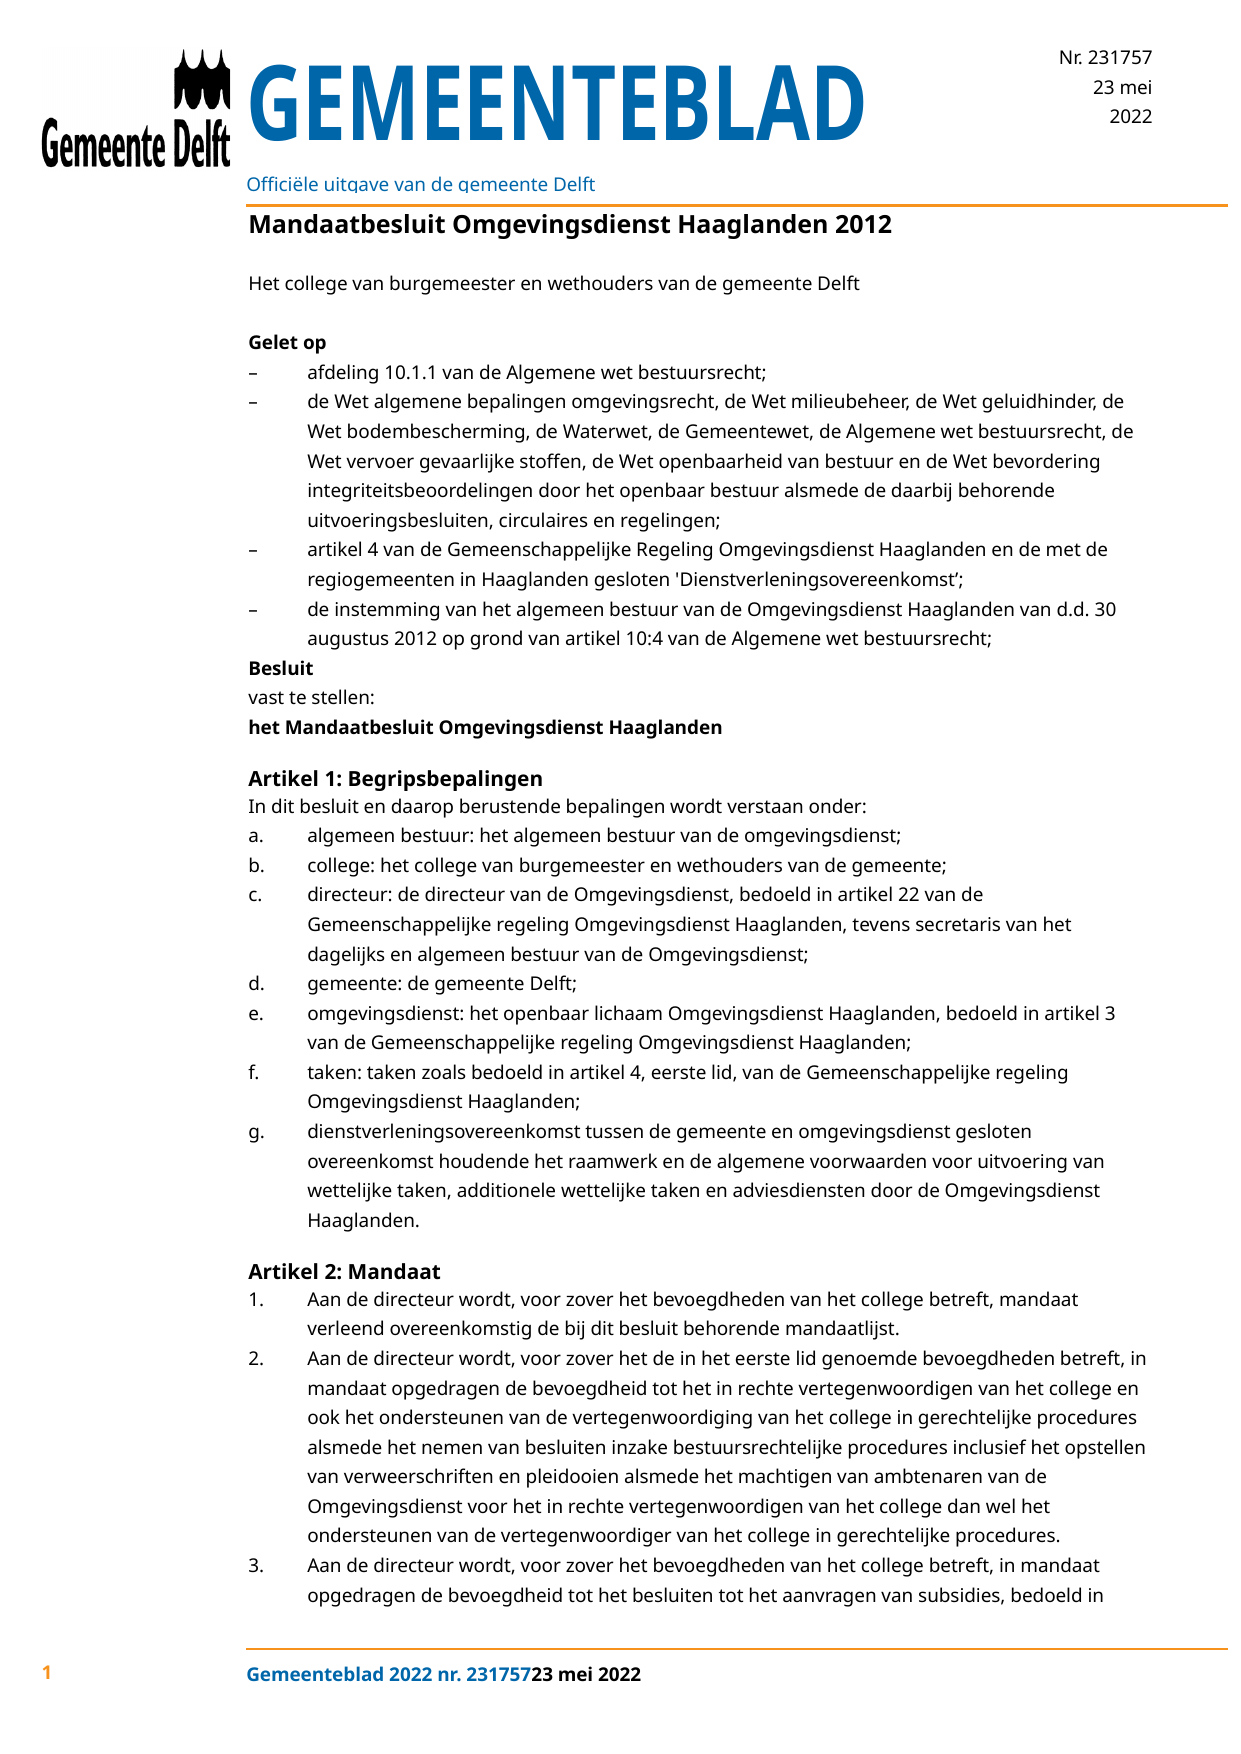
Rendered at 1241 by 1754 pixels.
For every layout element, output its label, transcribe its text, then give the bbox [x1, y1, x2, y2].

list de Wet algemene bepalingen omgevingsrecht, de Wet milieubeheer, de Wet geluidhinder, de Wet bodembescherming, de Waterwet, de Gemeentewet, de Algemene wet bestuursrecht, de Wet vervoer gevaarlijke stoffen, de Wet openbaarheid van bestuur en de Wet bevordering integriteitsbeoordelingen door het openbaar bestuur alsmede de daarbij behorende uitvoeringsbesluiten, circulaires en regelingen; [248, 389, 1152, 533]
list artikel 4 van de Gemeenschappelijke Regeling Omgevingsdienst Haaglanden en de met de regiogemeenten in Haaglanden gesloten 'Dienstverleningsovereenkomst’; [248, 537, 1152, 592]
list dienstverleningsovereenkomst tussen de gemeente en omgevingsdienst gesloten overeenkomst houdende het raamwerk en de algemene voorwaarden voor uitvoering van wettelijke taken, additionele wettelijke taken en adviesdiensten door de Omgevingsdienst Haaglanden. [248, 1118, 1152, 1233]
list taken: taken zoals bedoeld in artikel 4, eerste lid, van de Gemeenschappelijke regeling Omgevingsdienst Haaglanden; [248, 1059, 1152, 1114]
picture [41, 47, 231, 172]
text vast te stellen: [248, 684, 1152, 710]
list college: het college van burgemeester en wethouders van de gemeente; [248, 852, 1152, 878]
text Besluit [248, 655, 1152, 681]
list de instemming van het algemeen bestuur van de Omgevingsdienst Haaglanden van d.d. 30 augustus 2012 op grond van artikel 10:4 van de Algemene wet bestuursrecht; [248, 596, 1152, 651]
list afdeling 10.1.1 van de Algemene wet bestuursrecht; [248, 359, 1152, 385]
list Aan de directeur wordt, voor zover het bevoegdheden van het college betreft, in mandaat opgedragen de bevoegdheid tot het besluiten tot het aanvragen van subsidies, bedoeld in [248, 1552, 1152, 1607]
text Artikel 1: Begripsbepalingen [248, 764, 1152, 793]
text het Mandaatbesluit Omgevingsdienst Haaglanden [248, 714, 1152, 740]
list Aan de directeur wordt, voor zover het de in het eerste lid genoemde bevoegdheden betreft, in mandaat opgedragen de bevoegdheid tot het in rechte vertegenwoordigen van het college en ook het ondersteunen van de vertegenwoordiging van het college in gerechtelijke procedures alsmede het nemen van besluiten inzake bestuursrechtelijke procedures inclusief het opstellen van verweerschriften en pleidooien alsmede het machtigen van ambtenaren van de Omgevingsdienst voor het in rechte vertegenwoordigen van het college dan wel het ondersteunen van de vertegenwoordiger van het college in gerechtelijke procedures. [248, 1345, 1152, 1548]
list omgevingsdienst: het openbaar lichaam Omgevingsdienst Haaglanden, bedoeld in artikel 3 van de Gemeenschappelijke regeling Omgevingsdienst Haaglanden; [248, 1000, 1152, 1055]
text Het college van burgemeester en wethouders van de gemeente Delft [248, 270, 1152, 296]
text Mandaatbesluit Omgevingsdienst Haaglanden 2012 [248, 207, 1152, 241]
list directeur: de directeur van de Omgevingsdienst, bedoeld in artikel 22 van de Gemeenschappelijke regeling Omgevingsdienst Haaglanden, tevens secretaris van het dagelijks en algemeen bestuur van de Omgevingsdienst; [248, 882, 1152, 967]
text In dit besluit en daarop berustende bepalingen wordt verstaan onder: [248, 793, 1152, 819]
list Aan de directeur wordt, voor zover het bevoegdheden van het college betreft, mandaat verleend overeenkomstig de bij dit besluit behorende mandaatlijst. [248, 1286, 1152, 1341]
text Gelet op [248, 329, 1152, 355]
text Artikel 2: Mandaat [248, 1257, 1152, 1286]
list algemeen bestuur: het algemeen bestuur van de omgevingsdienst; [248, 822, 1152, 848]
list gemeente: de gemeente Delft; [248, 970, 1152, 996]
